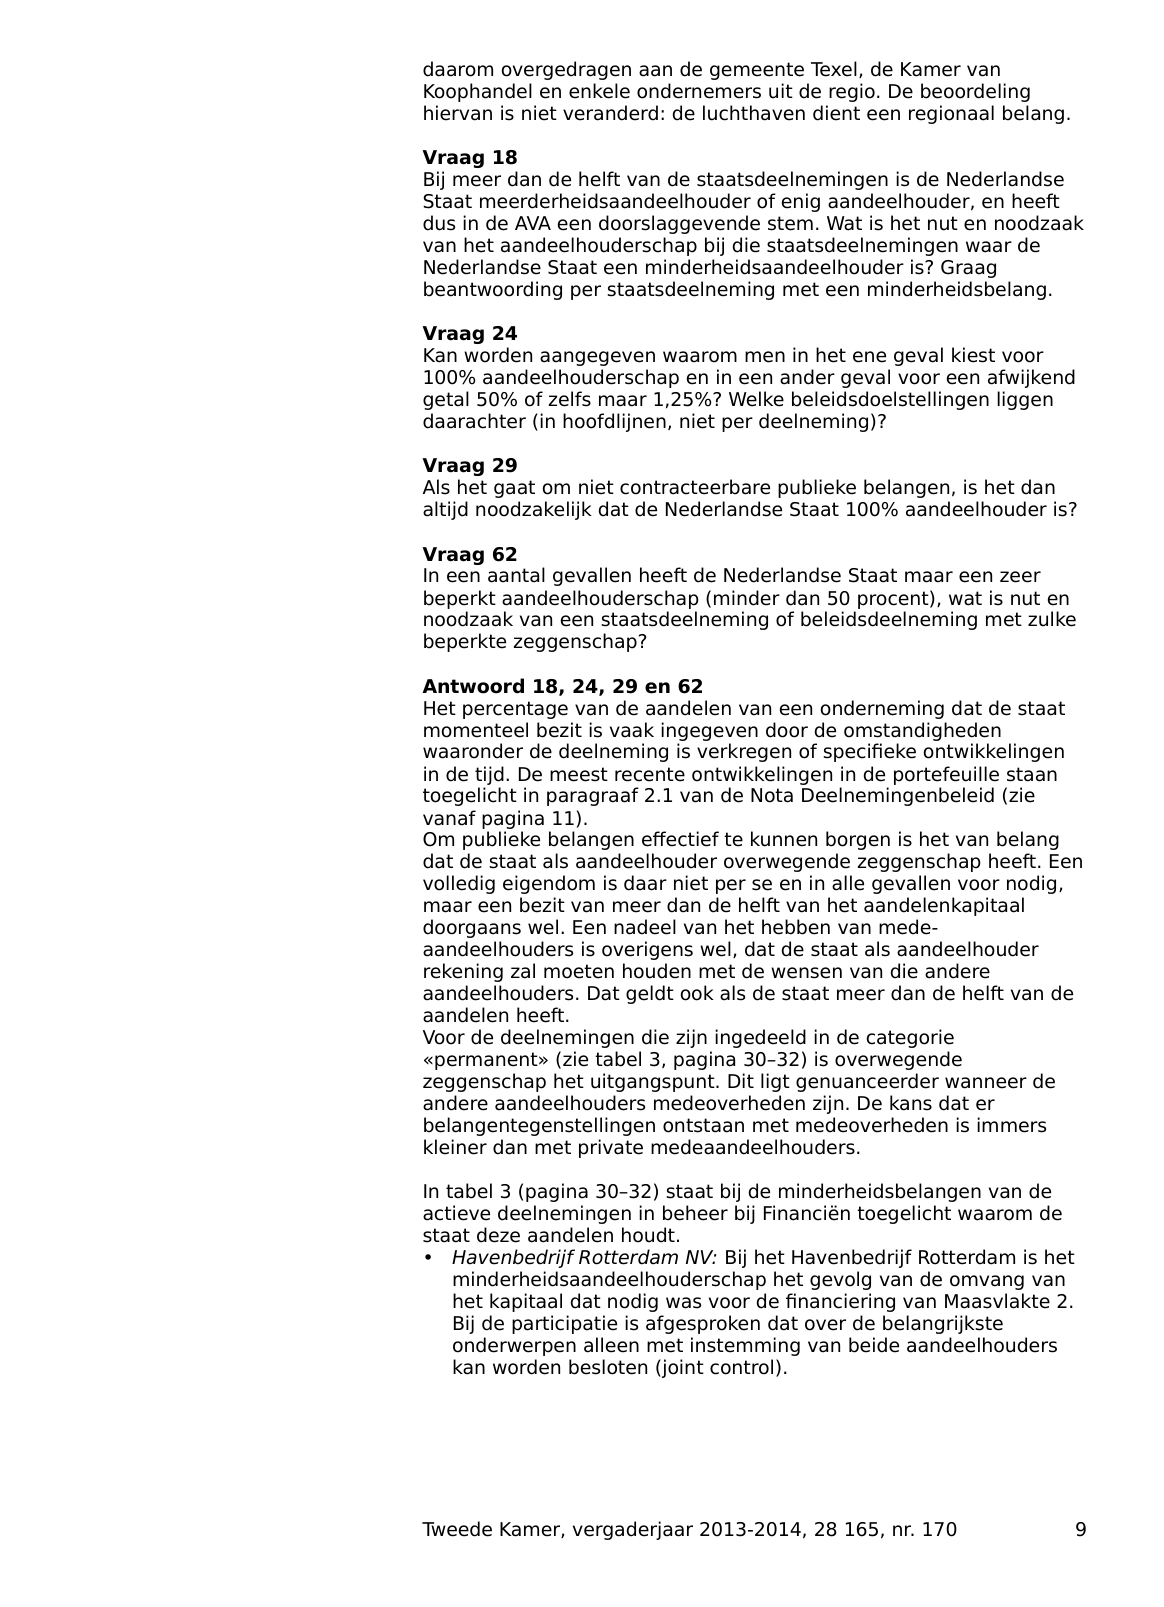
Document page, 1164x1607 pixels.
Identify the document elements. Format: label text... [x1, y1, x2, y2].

text • Havenbedrijf Rotterdam NV: Bij het Havenbedrijf Rotterdam is het minderheidsaandeelhouderschap het gevolg van de omvang van het kapitaal dat nodig was voor de financiering van Maasvlakte 2. Bij de participatie is afgesproken dat over de belangrijkste onderwerpen alleen met instemming van beide aandeelhouders kan worden besloten (joint control). [422, 1247, 1087, 1379]
text Om publieke belangen effectief te kunnen borgen is het van belang dat de staat als aandeelhouder overwegende zeggenschap heeft. Een volledig eigendom is daar niet per se en in alle gevallen voor nodig, maar een bezit van meer dan de helft van het aandelenkapitaal doorgaans wel. Een nadeel van het hebben van mede-aandeelhouders is overigens wel, dat de staat als aandeelhouder rekening zal moeten houden met de wensen van die andere aandeelhouders. Dat geldt ook als de staat meer dan de helft van de aandelen heeft. [422, 829, 1087, 1027]
text In tabel 3 (pagina 30–32) staat bij de minderheidsbelangen van de actieve deelnemingen in beheer bij Financiën toegelicht waarom de staat deze aandelen houdt. [422, 1181, 1087, 1247]
text daarom overgedragen aan de gemeente Texel, de Kamer van Koophandel en enkele ondernemers uit de regio. De beoordeling hiervan is niet veranderd: de luchthaven dient een regionaal belang. [422, 59, 1087, 125]
text Bij meer dan de helft van de staatsdeelnemingen is de Nederlandse Staat meerderheidsaandeelhouder of enig aandeelhouder, en heeft dus in de AVA een doorslaggevende stem. Wat is het nut en noodzaak van het aandeelhouderschap bij die staatsdeelnemingen waar de Nederlandse Staat een minderheidsaandeelhouder is? Graag beantwoording per staatsdeelneming met een minderheidsbelang. [422, 169, 1087, 301]
text Vraag 24 [422, 323, 1087, 345]
text Het percentage van de aandelen van een onderneming dat de staat momenteel bezit is vaak ingegeven door de omstandigheden waaronder de deelneming is verkregen of specifieke ontwikkelingen in de tijd. De meest recente ontwikkelingen in de portefeuille staan toegelicht in paragraaf 2.1 van de Nota Deelnemingenbeleid (zie vanaf pagina 11). [422, 697, 1087, 829]
text Voor de deelnemingen die zijn ingedeeld in de categorie «permanent» (zie tabel 3, pagina 30–32) is overwegende zeggenschap het uitgangspunt. Dit ligt genuanceerder wanneer de andere aandeelhouders medeoverheden zijn. De kans dat er belangentegenstellingen ontstaan met medeoverheden is immers kleiner dan met private medeaandeelhouders. [422, 1027, 1087, 1159]
text Antwoord 18, 24, 29 en 62 [422, 676, 1087, 697]
text In een aantal gevallen heeft de Nederlandse Staat maar een zeer beperkt aandeelhouderschap (minder dan 50 procent), wat is nut en noodzaak van een staatsdeelneming of beleidsdeelneming met zulke beperkte zeggenschap? [422, 565, 1087, 653]
text Kan worden aangegeven waarom men in het ene geval kiest voor 100% aandeelhouderschap en in een ander geval voor een afwijkend getal 50% of zelfs maar 1,25%? Welke beleidsdoelstellingen liggen daarachter (in hoofdlijnen, niet per deelneming)? [422, 345, 1087, 433]
text Vraag 62 [422, 543, 1087, 565]
text Vraag 18 [422, 147, 1087, 169]
text Als het gaat om niet contracteerbare publieke belangen, is het dan altijd noodzakelijk dat de Nederlandse Staat 100% aandeelhouder is? [422, 477, 1087, 521]
text Vraag 29 [422, 455, 1087, 477]
